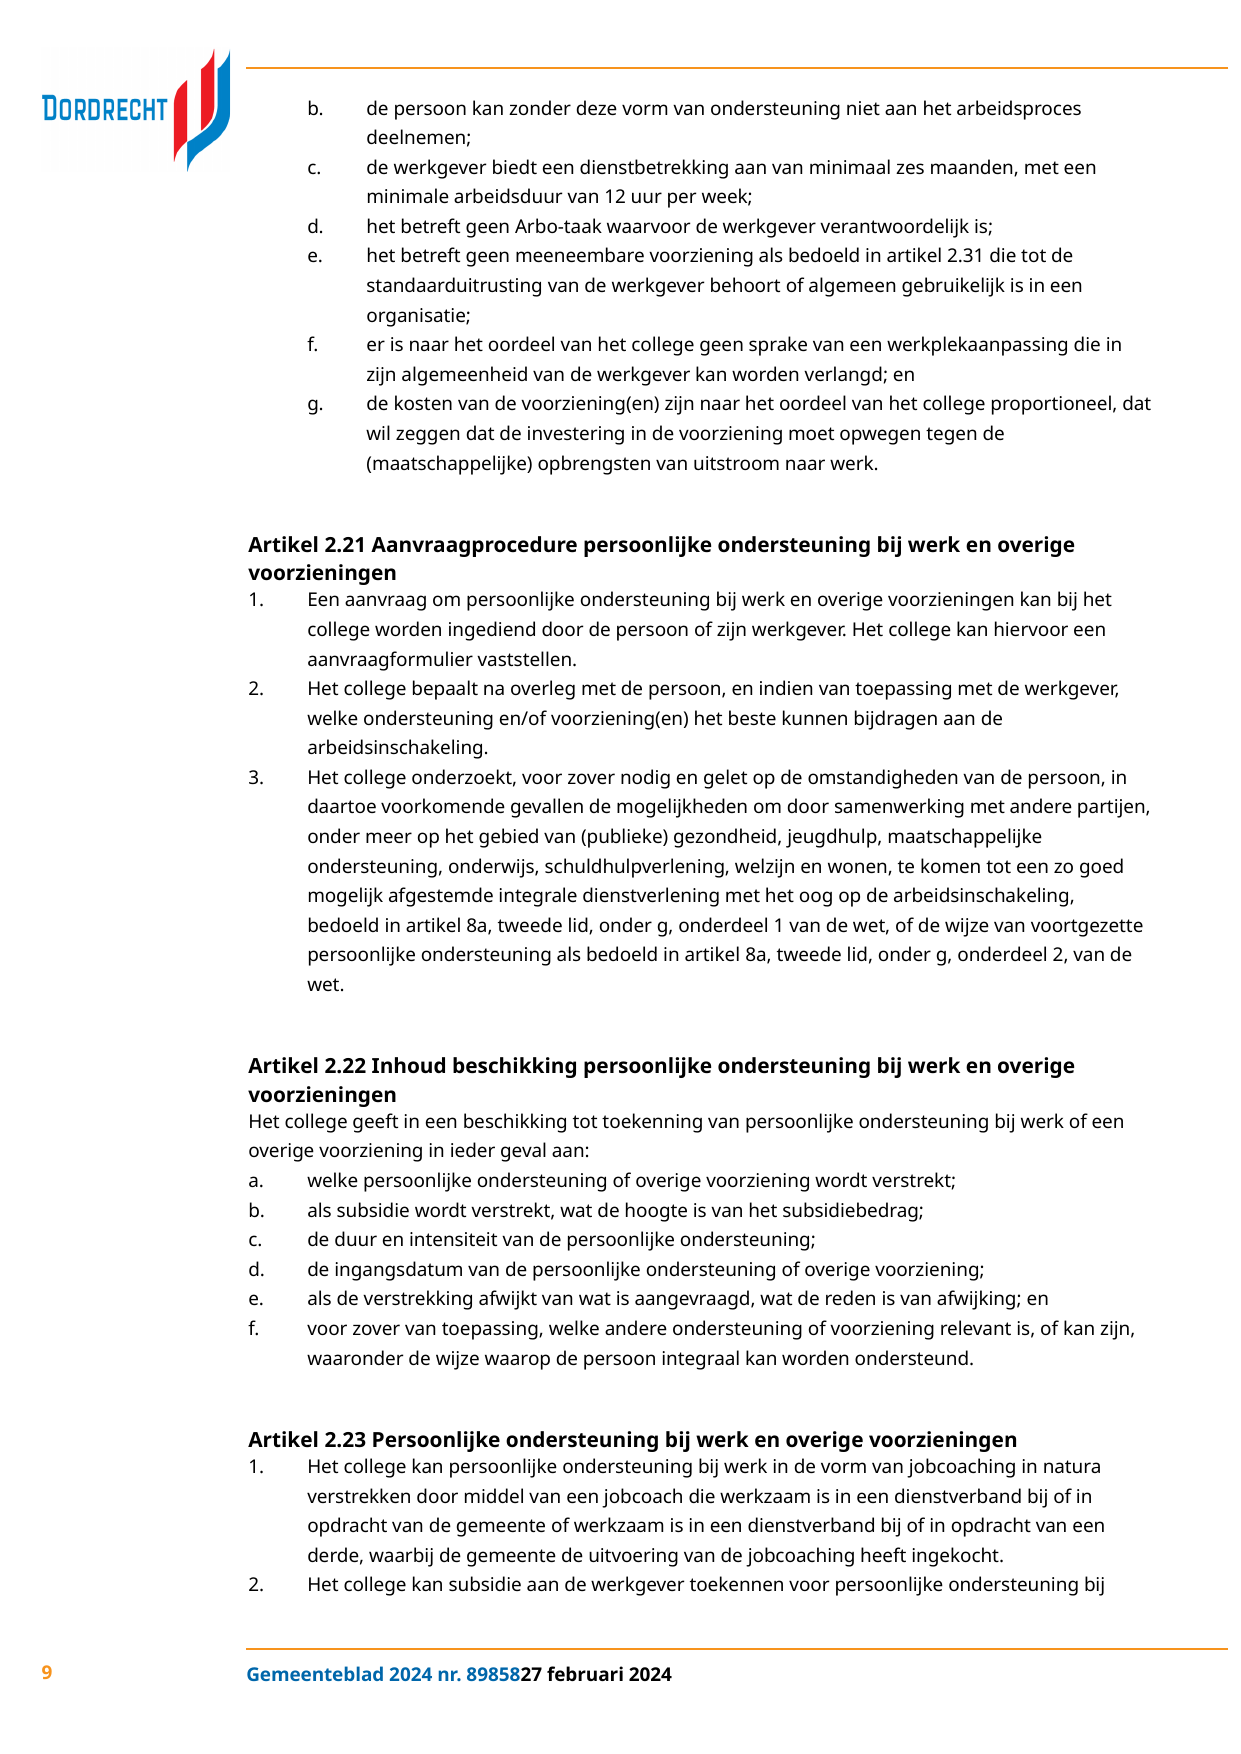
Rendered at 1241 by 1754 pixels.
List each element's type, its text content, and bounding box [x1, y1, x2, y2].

list de kosten van de voorziening(en) zijn naar het oordeel van het college proportioneel, dat wil zeggen dat de investering in de voorziening moet opwegen tegen de (maatschappelijke) opbrengsten van uitstroom naar werk. [307, 391, 1152, 476]
list Een aanvraag om persoonlijke ondersteuning bij werk en overige voorzieningen kan bij het college worden ingediend door de persoon of zijn werkgever. Het college kan hiervoor een aanvraagformulier vaststellen. [248, 587, 1152, 672]
list Het college kan persoonlijke ondersteuning bij werk in de vorm van jobcoaching in natura verstrekken door middel van een jobcoach die werkzaam is in een dienstverband bij of in opdracht van de gemeente of werkzaam is in een dienstverband bij of in opdracht van een derde, waarbij de gemeente de uitvoering van de jobcoaching heeft ingekocht. [248, 1453, 1152, 1568]
list de ingangsdatum van de persoonlijke ondersteuning of overige voorziening; [248, 1256, 1152, 1282]
list er is naar het oordeel van het college geen sprake van een werkplekaanpassing die in zijn algemeenheid van de werkgever kan worden verlangd; en [307, 331, 1152, 387]
list de werkgever biedt een dienstbetrekking aan van minimaal zes maanden, met een minimale arbeidsduur van 12 uur per week; [307, 154, 1152, 209]
text Artikel 2.22 Inhoud beschikking persoonlijke ondersteuning bij werk en overige voorzieningen [248, 1051, 1152, 1108]
text Artikel 2.23 Persoonlijke ondersteuning bij werk en overige voorzieningen [248, 1425, 1152, 1453]
list welke persoonlijke ondersteuning of overige voorziening wordt verstrekt; [248, 1167, 1152, 1193]
list de duur en intensiteit van de persoonlijke ondersteuning; [248, 1226, 1152, 1252]
text Het college geeft in een beschikking tot toekenning van persoonlijke ondersteuning bij werk of een overige voorziening in ieder geval aan: [248, 1108, 1152, 1163]
list Het college onderzoekt, voor zover nodig en gelet op de omstandigheden van de persoon, in daartoe voorkomende gevallen de mogelijkheden om door samenwerking met andere partijen, onder meer op het gebied van (publieke) gezondheid, jeugdhulp, maatschappelijke ondersteuning, onderwijs, schuldhulpverlening, welzijn en wonen, te komen tot een zo goed mogelijk afgestemde integrale dienstverlening met het oog op de arbeidsinschakeling, bedoeld in artikel 8a, tweede lid, onder g, onderdeel 1 van de wet, of de wijze van voortgezette persoonlijke ondersteuning als bedoeld in artikel 8a, tweede lid, onder g, onderdeel 2, van de wet. [248, 764, 1152, 997]
list Het college kan subsidie aan de werkgever toekennen voor persoonlijke ondersteuning bij [248, 1572, 1152, 1597]
picture [41, 47, 231, 172]
list het betreft geen meeneembare voorziening als bedoeld in artikel 2.31 die tot de standaarduitrusting van de werkgever behoort of algemeen gebruikelijk is in een organisatie; [307, 243, 1152, 328]
list voor zover van toepassing, welke andere ondersteuning of voorziening relevant is, of kan zijn, waaronder de wijze waarop de persoon integraal kan worden ondersteund. [248, 1315, 1152, 1371]
list Het college bepaalt na overleg met de persoon, en indien van toepassing met de werkgever, welke ondersteuning en/of voorziening(en) het beste kunnen bijdragen aan de arbeidsinschakeling. [248, 675, 1152, 760]
list de persoon kan zonder deze vorm van ondersteuning niet aan het arbeidsproces deelnemen; [307, 95, 1152, 150]
list als subsidie wordt verstrekt, wat de hoogte is van het subsidiebedrag; [248, 1197, 1152, 1223]
list het betreft geen Arbo-taak waarvoor de werkgever verantwoordelijk is; [307, 213, 1152, 239]
list als de verstrekking afwijkt van wat is aangevraagd, wat de reden is van afwijking; en [248, 1286, 1152, 1311]
text Artikel 2.21 Aanvraagprocedure persoonlijke ondersteuning bij werk en overige voorzieningen [248, 530, 1152, 587]
